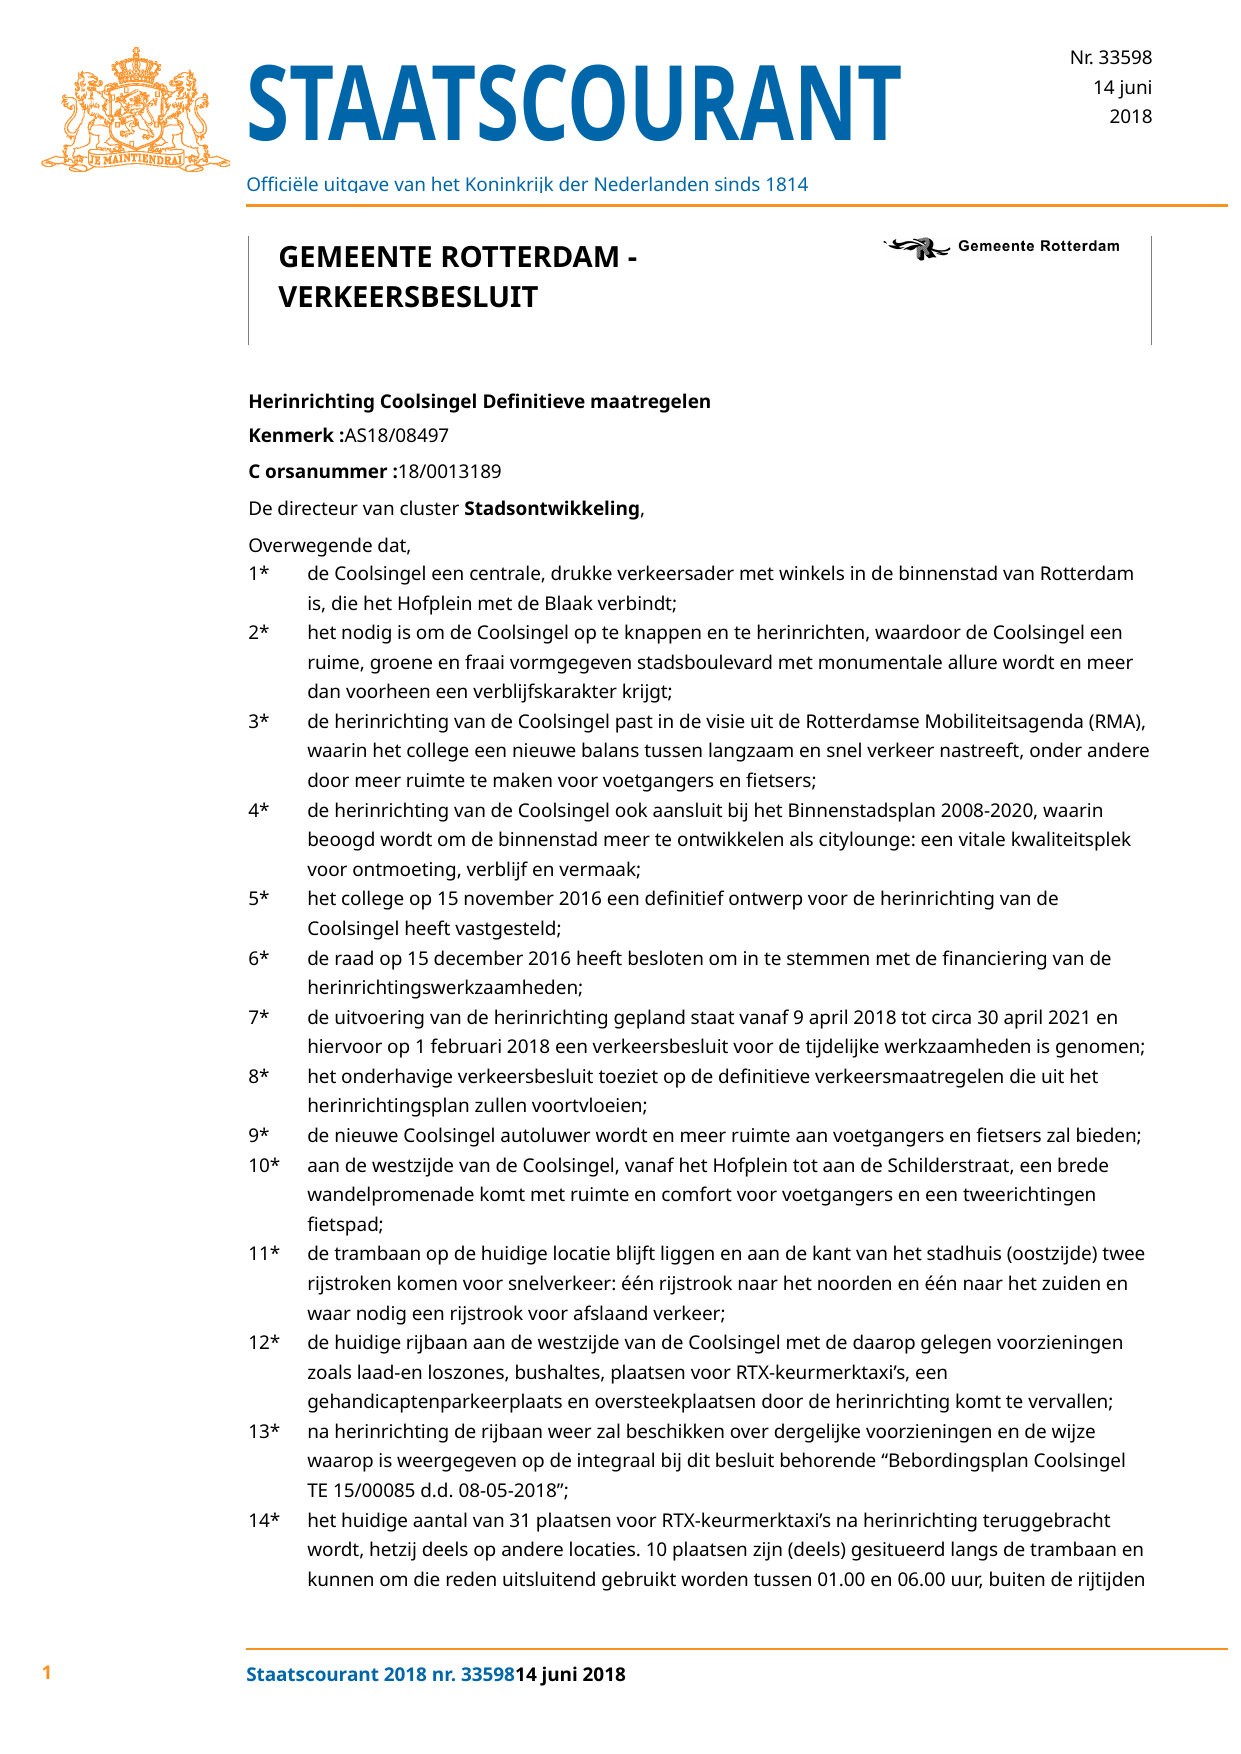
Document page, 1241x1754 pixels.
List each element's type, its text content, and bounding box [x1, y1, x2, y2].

table_header GEMEENTE ROTTERDAM - VERKEERSBESLUIT [249, 236, 850, 345]
text Overwegende dat, [248, 532, 1152, 558]
list de Coolsingel een centrale, drukke verkeersader met winkels in de binnenstad van Rotterdam is, die het Hofplein met de Blaak verbindt; [248, 560, 1152, 616]
picture [41, 47, 231, 172]
list de uitvoering van de herinrichting gepland staat vanaf 9 april 2018 tot circa 30 april 2021 en hiervoor op 1 februari 2018 een verkeersbesluit voor de tijdelijke werkzaamheden is genomen; [248, 1004, 1152, 1059]
text C orsanummer :18/0013189 [248, 458, 1152, 484]
list de raad op 15 december 2016 heeft besloten om in te stemmen met de financiering van de herinrichtingswerkzaamheden; [248, 945, 1152, 1000]
list de herinrichting van de Coolsingel past in de visie uit de Rotterdamse Mobiliteitsagenda (RMA), waarin het college een nieuwe balans tussen langzaam en snel verkeer nastreeft, onder andere door meer ruimte te maken voor voetgangers en fietsers; [248, 708, 1152, 793]
list het nodig is om de Coolsingel op te knappen en te herinrichten, waardoor de Coolsingel een ruime, groene en fraai vormgegeven stadsboulevard met monumentale allure wordt en meer dan voorheen een verblijfskarakter krijgt; [248, 619, 1152, 704]
list na herinrichting de rijbaan weer zal beschikken over dergelijke voorzieningen en de wijze waarop is weergegeven op de integraal bij dit besluit behorende “Bebordingsplan Coolsingel TE 15/00085 d.d. 08-05-2018”; [248, 1418, 1152, 1503]
text Kenmerk :AS18/08497 [248, 422, 1152, 448]
list het college op 15 november 2016 een definitief ontwerp voor de herinrichting van de Coolsingel heeft vastgesteld; [248, 886, 1152, 941]
list aan de westzijde van de Coolsingel, vanaf het Hofplein tot aan de Schilderstraat, een brede wandelpromenade komt met ruimte en comfort voor voetgangers en een tweerichtingen fietspad; [248, 1152, 1152, 1237]
list de herinrichting van de Coolsingel ook aansluit bij het Binnenstadsplan 2008-2020, waarin beoogd wordt om de binnenstad meer te ontwikkelen als citylounge: een vitale kwaliteitsplek voor ontmoeting, verblijf en vermaak; [248, 797, 1152, 882]
list het huidige aantal van 31 plaatsen voor RTX-keurmerktaxi’s na herinrichting teruggebracht wordt, hetzij deels op andere locaties. 10 plaatsen zijn (deels) gesitueerd langs de trambaan en kunnen om die reden uitsluitend gebruikt worden tussen 01.00 en 06.00 uur, buiten de rijtijden [248, 1507, 1152, 1592]
text Herinrichting Coolsingel Definitieve maatregelen [248, 388, 1152, 413]
text De directeur van cluster Stadsontwikkeling, [248, 495, 1152, 521]
picture [882, 236, 1119, 261]
list het onderhavige verkeersbesluit toeziet op de definitieve verkeersmaatregelen die uit het herinrichtingsplan zullen voortvloeien; [248, 1063, 1152, 1118]
list de trambaan op de huidige locatie blijft liggen en aan de kant van het stadhuis (oostzijde) twee rijstroken komen voor snelverkeer: één rijstrook naar het noorden en één naar het zuiden en waar nodig een rijstrook voor afslaand verkeer; [248, 1241, 1152, 1326]
list de huidige rijbaan aan de westzijde van de Coolsingel met de daarop gelegen voorzieningen zoals laad-en loszones, bushaltes, plaatsen voor RTX-keurmerktaxi’s, een gehandicaptenparkeerplaats en oversteekplaatsen door de herinrichting komt te vervallen; [248, 1329, 1152, 1414]
list de nieuwe Coolsingel autoluwer wordt en meer ruimte aan voetgangers en fietsers zal bieden; [248, 1122, 1152, 1148]
table_header [850, 236, 1151, 345]
